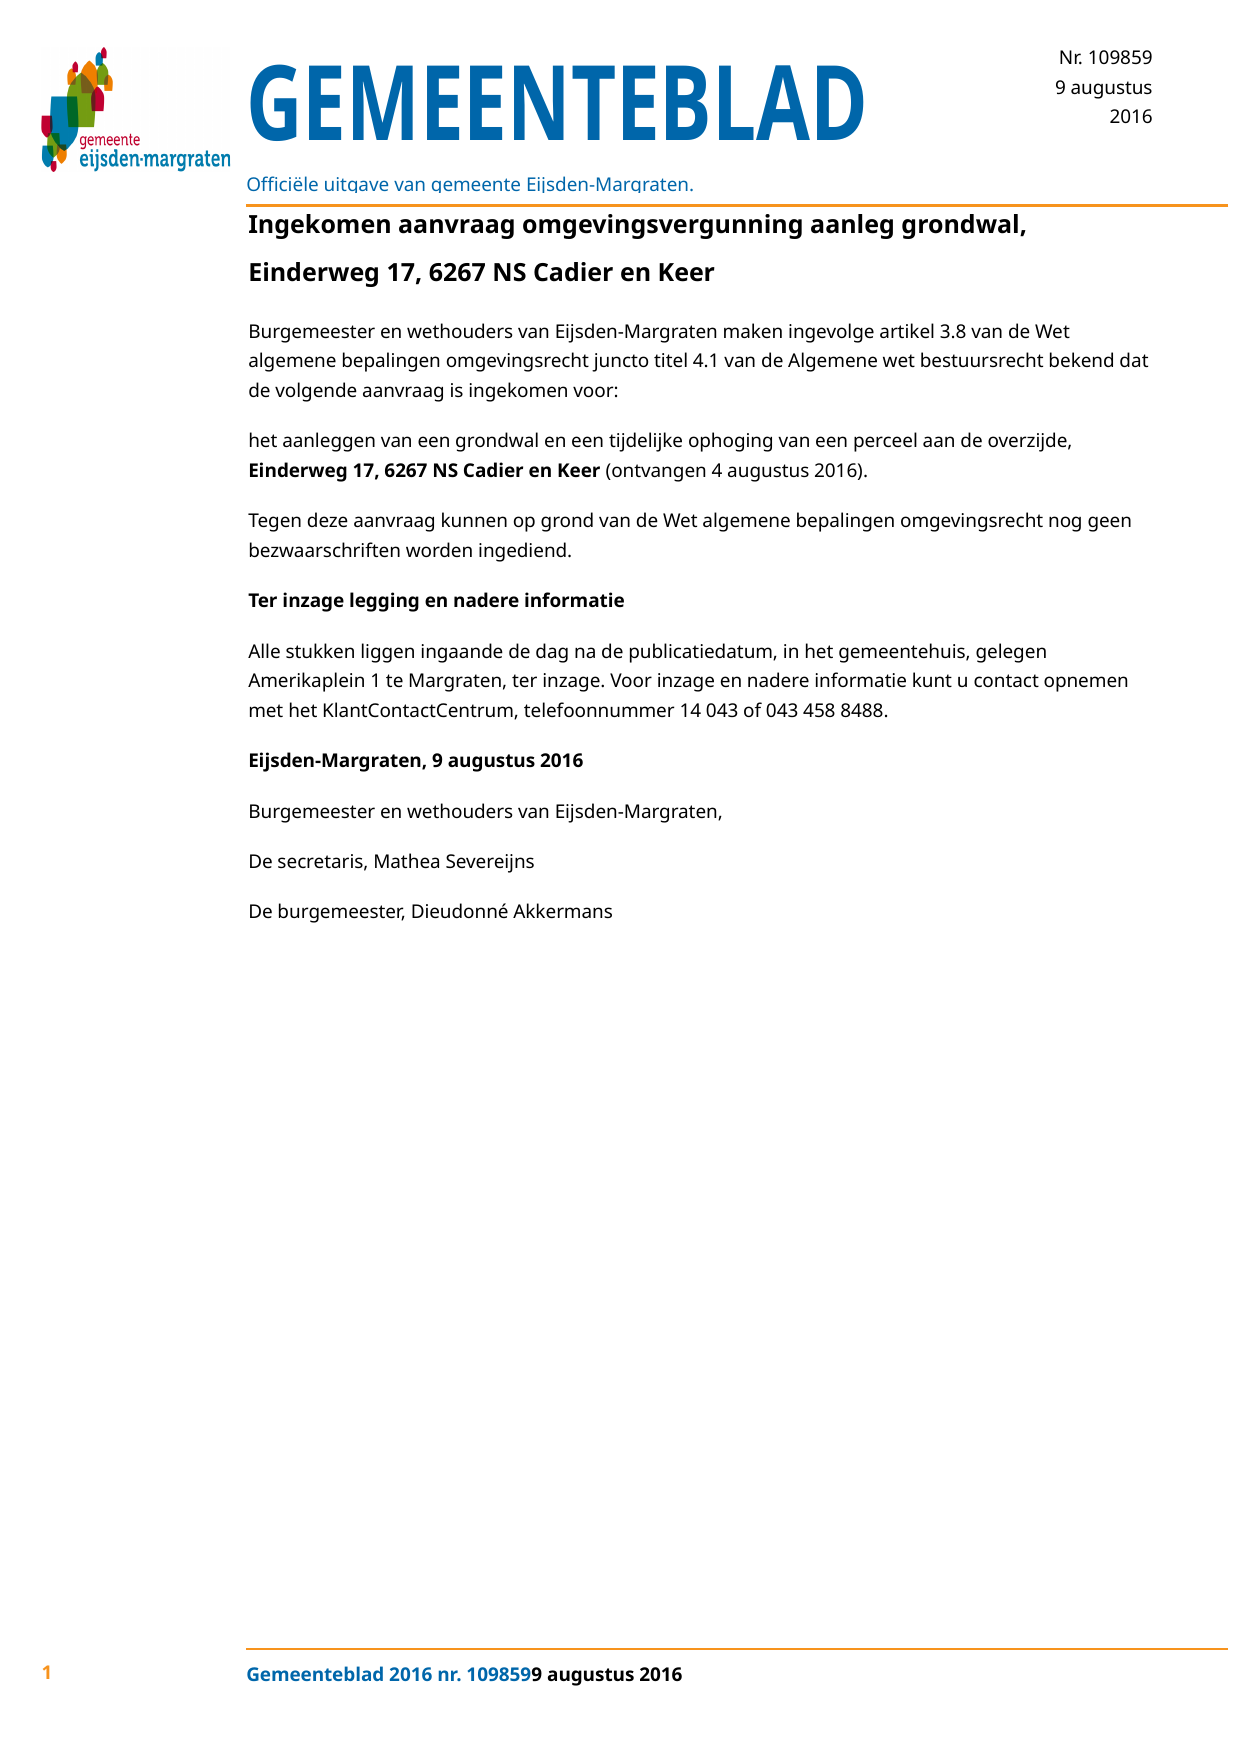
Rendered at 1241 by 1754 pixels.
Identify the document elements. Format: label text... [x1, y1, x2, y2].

text Ingekomen aanvraag omgevingsvergunning aanleg grondwal, Einderweg 17, 6267 NS Cadier en Keer [248, 207, 1152, 288]
text Eijsden-Margraten, 9 augustus 2016 [248, 747, 1152, 773]
text De secretaris, Mathea Severeijns [248, 848, 1152, 874]
text Burgemeester en wethouders van Eijsden-Margraten maken ingevolge artikel 3.8 van de Wet algemene bepalingen omgevingsrecht juncto titel 4.1 van de Algemene wet bestuursrecht bekend dat de volgende aanvraag is ingekomen voor: [248, 318, 1152, 403]
text Ter inzage legging en nadere informatie [248, 587, 1152, 613]
text De burgemeester, Dieudonné Akkermans [248, 899, 1152, 924]
text Tegen deze aanvraag kunnen op grond van de Wet algemene bepalingen omgevingsrecht nog geen bezwaarschriften worden ingediend. [248, 507, 1152, 563]
picture [41, 47, 231, 172]
text het aanleggen van een grondwal en een tijdelijke ophoging van een perceel aan de overzijde, Einderweg 17, 6267 NS Cadier en Keer (ontvangen 4 augustus 2016). [248, 427, 1152, 483]
text Alle stukken liggen ingaande de dag na de publicatiedatum, in het gemeentehuis, gelegen Amerikaplein 1 te Margraten, ter inzage. Voor inzage en nadere informatie kunt u contact opnemen met het KlantContactCentrum, telefoonnummer 14 043 of 043 458 8488. [248, 638, 1152, 723]
text Burgemeester en wethouders van Eijsden-Margraten, [248, 798, 1152, 824]
